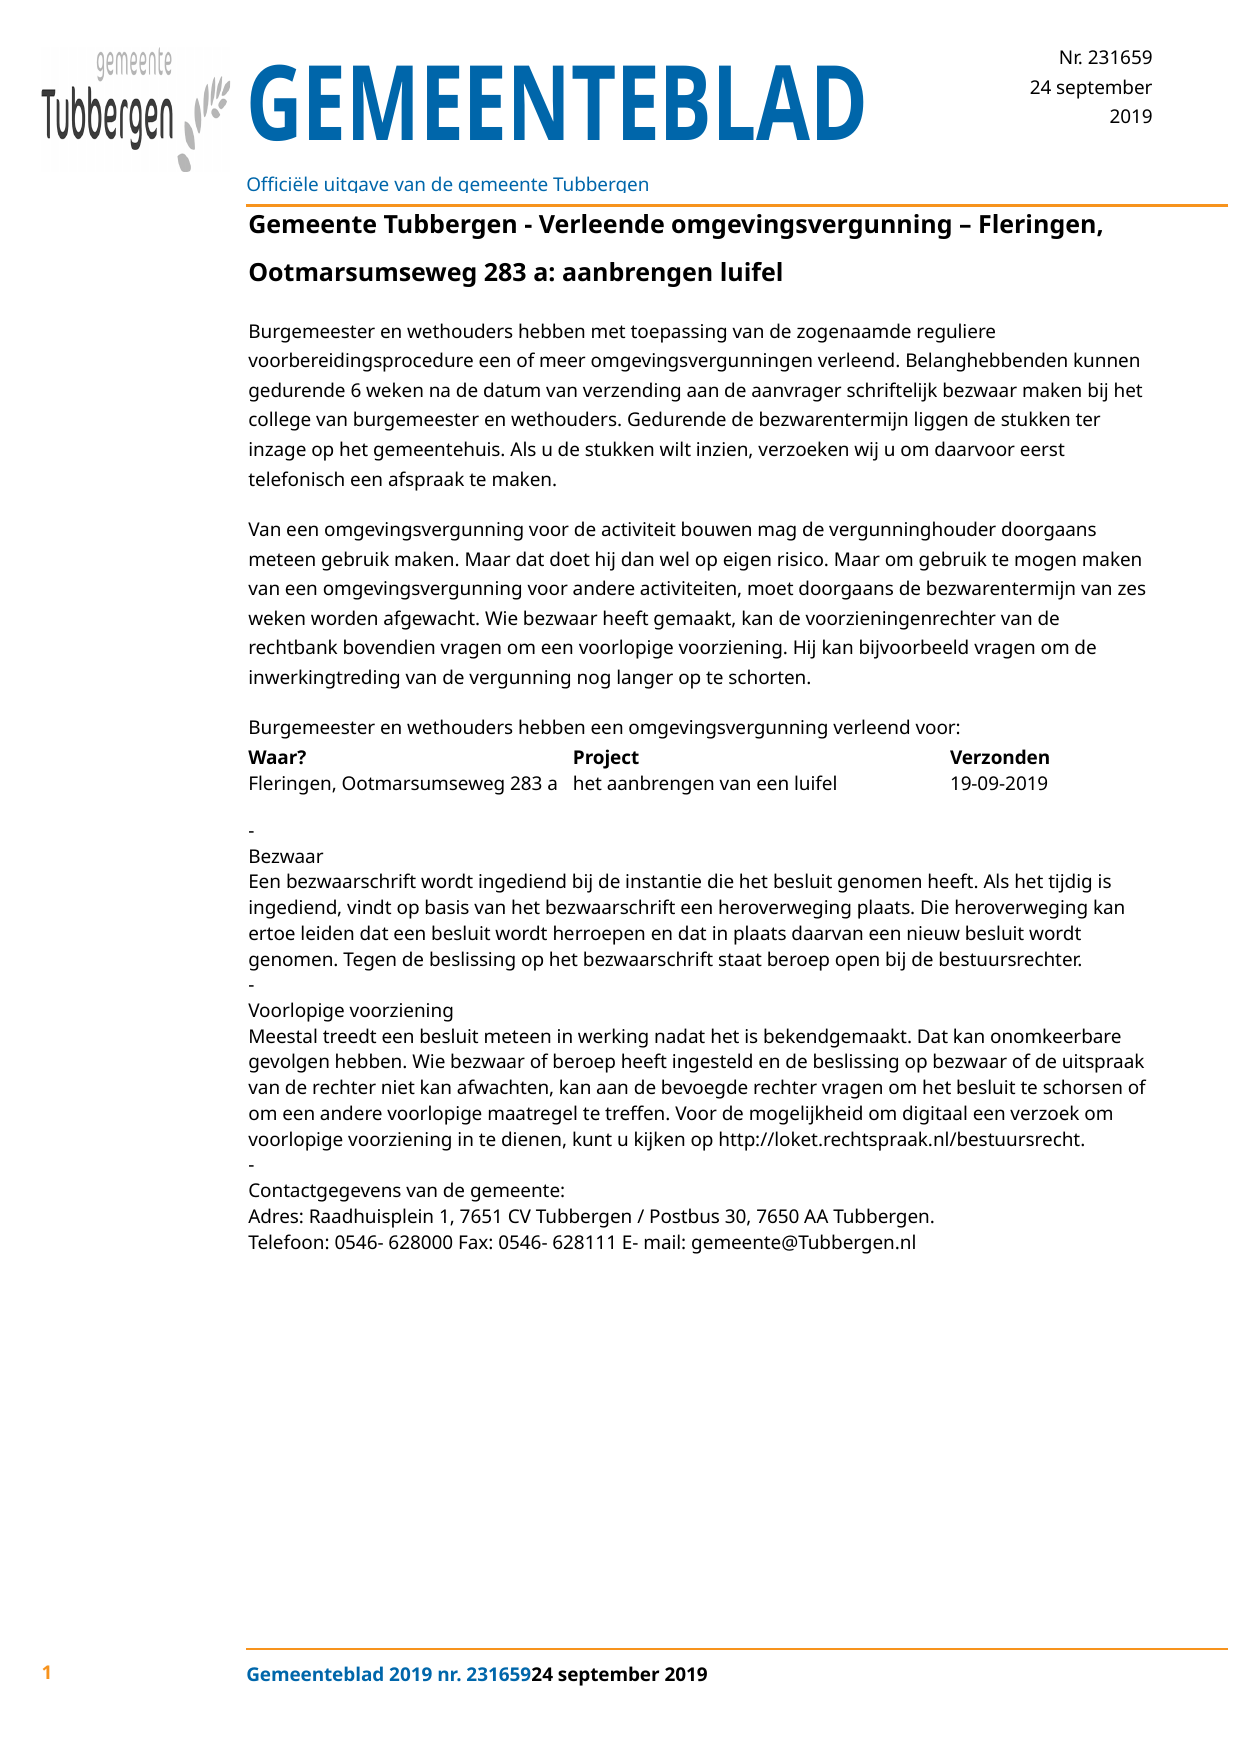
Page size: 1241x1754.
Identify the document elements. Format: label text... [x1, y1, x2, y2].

table_header Project [573, 744, 950, 770]
text - [248, 972, 1152, 997]
text Gemeente Tubbergen - Verleende omgevingsvergunning – Fleringen, Ootmarsumseweg 283 a: aanbrengen luifel [248, 207, 1152, 288]
table_cell Fleringen, Ootmarsumseweg 283 a [248, 770, 573, 796]
text Een bezwaarschrift wordt ingediend bij de instantie die het besluit genomen heeft. Als het tijdig is ingediend, vindt op basis van het bezwaarschrift een heroverweging plaats. Die heroverweging kan ertoe leiden dat een besluit wordt herroepen en dat in plaats daarvan een nieuw besluit wordt genomen. Tegen de beslissing op het bezwaarschrift staat beroep open bij de bestuursrechter. [248, 869, 1152, 972]
picture [41, 47, 231, 172]
text Van een omgevingsvergunning voor de activiteit bouwen mag de vergunninghouder doorgaans meteen gebruik maken. Maar dat doet hij dan wel op eigen risico. Maar om gebruik te mogen maken van een omgevingsvergunning voor andere activiteiten, moet doorgaans de bezwarentermijn van zes weken worden afgewacht. Wie bezwaar heeft gemaakt, kan de voorzieningenrechter van de rechtbank bovendien vragen om een voorlopige voorziening. Hij kan bijvoorbeeld vragen om de inwerkingtreding van de vergunning nog langer op te schorten. [248, 516, 1152, 690]
text Burgemeester en wethouders hebben met toepassing van de zogenaamde reguliere voorbereidingsprocedure een of meer omgevingsvergunningen verleend. Belanghebbenden kunnen gedurende 6 weken na de datum van verzending aan de aanvrager schriftelijk bezwaar maken bij het college van burgemeester en wethouders. Gedurende de bezwarentermijn liggen de stukken ter inzage op het gemeentehuis. Als u de stukken wilt inzien, verzoeken wij u om daarvoor eerst telefonisch een afspraak te maken. [248, 318, 1152, 492]
table_cell het aanbrengen van een luifel [573, 770, 950, 796]
text Burgemeester en wethouders hebben een omgevingsvergunning verleend voor: [248, 714, 1152, 740]
text Contactgegevens van de gemeente: [248, 1177, 1152, 1203]
text - [248, 817, 1152, 843]
text - [248, 1152, 1152, 1177]
table_header Verzonden [950, 744, 1152, 770]
text Meestal treedt een besluit meteen in werking nadat het is bekendgemaakt. Dat kan onomkeerbare gevolgen hebben. Wie bezwaar of beroep heeft ingesteld en de beslissing op bezwaar of de uitspraak van de rechter niet kan afwachten, kan aan de bevoegde rechter vragen om het besluit te schorsen of om een andere voorlopige maatregel te treffen. Voor de mogelijkheid om digitaal een verzoek om voorlopige voorziening in te dienen, kunt u kijken op http://loket.rechtspraak.nl/bestuursrecht. [248, 1023, 1152, 1152]
text Bezwaar [248, 843, 1152, 869]
text Adres: Raadhuisplein 1, 7651 CV Tubbergen / Postbus 30, 7650 AA Tubbergen. [248, 1203, 1152, 1229]
text Voorlopige voorziening [248, 997, 1152, 1023]
table_header Waar? [248, 744, 573, 770]
table_cell 19-09-2019 [950, 770, 1152, 796]
text Telefoon: 0546- 628000 Fax: 0546- 628111 E- mail: gemeente@Tubbergen.nl [248, 1229, 1152, 1254]
